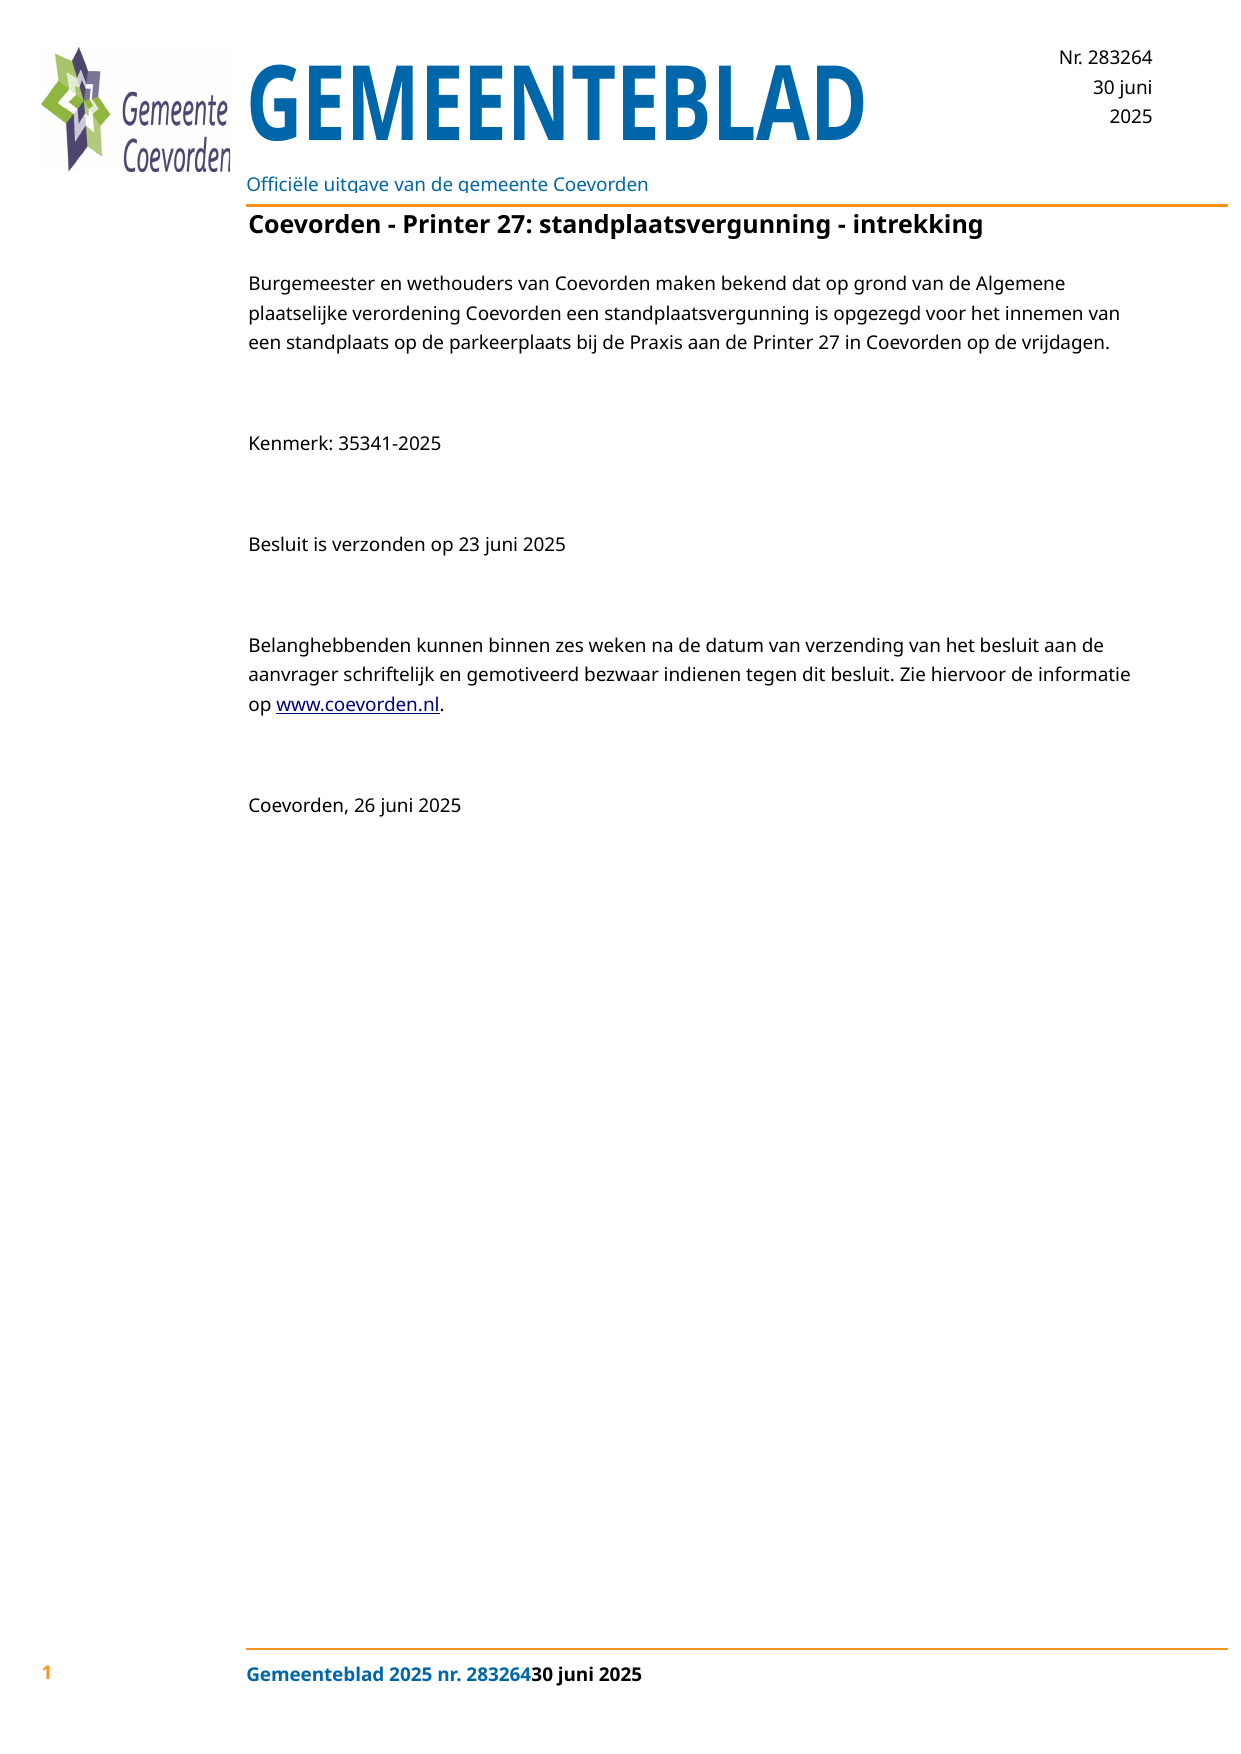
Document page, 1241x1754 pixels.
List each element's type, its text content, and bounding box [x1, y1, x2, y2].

text Belanghebbenden kunnen binnen zes weken na de datum van verzending van het besluit aan de aanvrager schriftelijk en gemotiveerd bezwaar indienen tegen dit besluit. Zie hiervoor de informatie op www.coevorden.nl. [248, 632, 1152, 717]
text Coevorden, 26 juni 2025 [248, 792, 1152, 818]
text Burgemeester en wethouders van Coevorden maken bekend dat op grond van de Algemene plaatselijke verordening Coevorden een standplaatsvergunning is opgezegd voor het innemen van een standplaats op de parkeerplaats bij de Praxis aan de Printer 27 in Coevorden op de vrijdagen. [248, 270, 1152, 355]
text Kenmerk: 35341-2025 [248, 430, 1152, 456]
picture [41, 47, 231, 172]
text Besluit is verzonden op 23 juni 2025 [248, 531, 1152, 557]
text Coevorden - Printer 27: standplaatsvergunning - intrekking [248, 207, 1152, 241]
